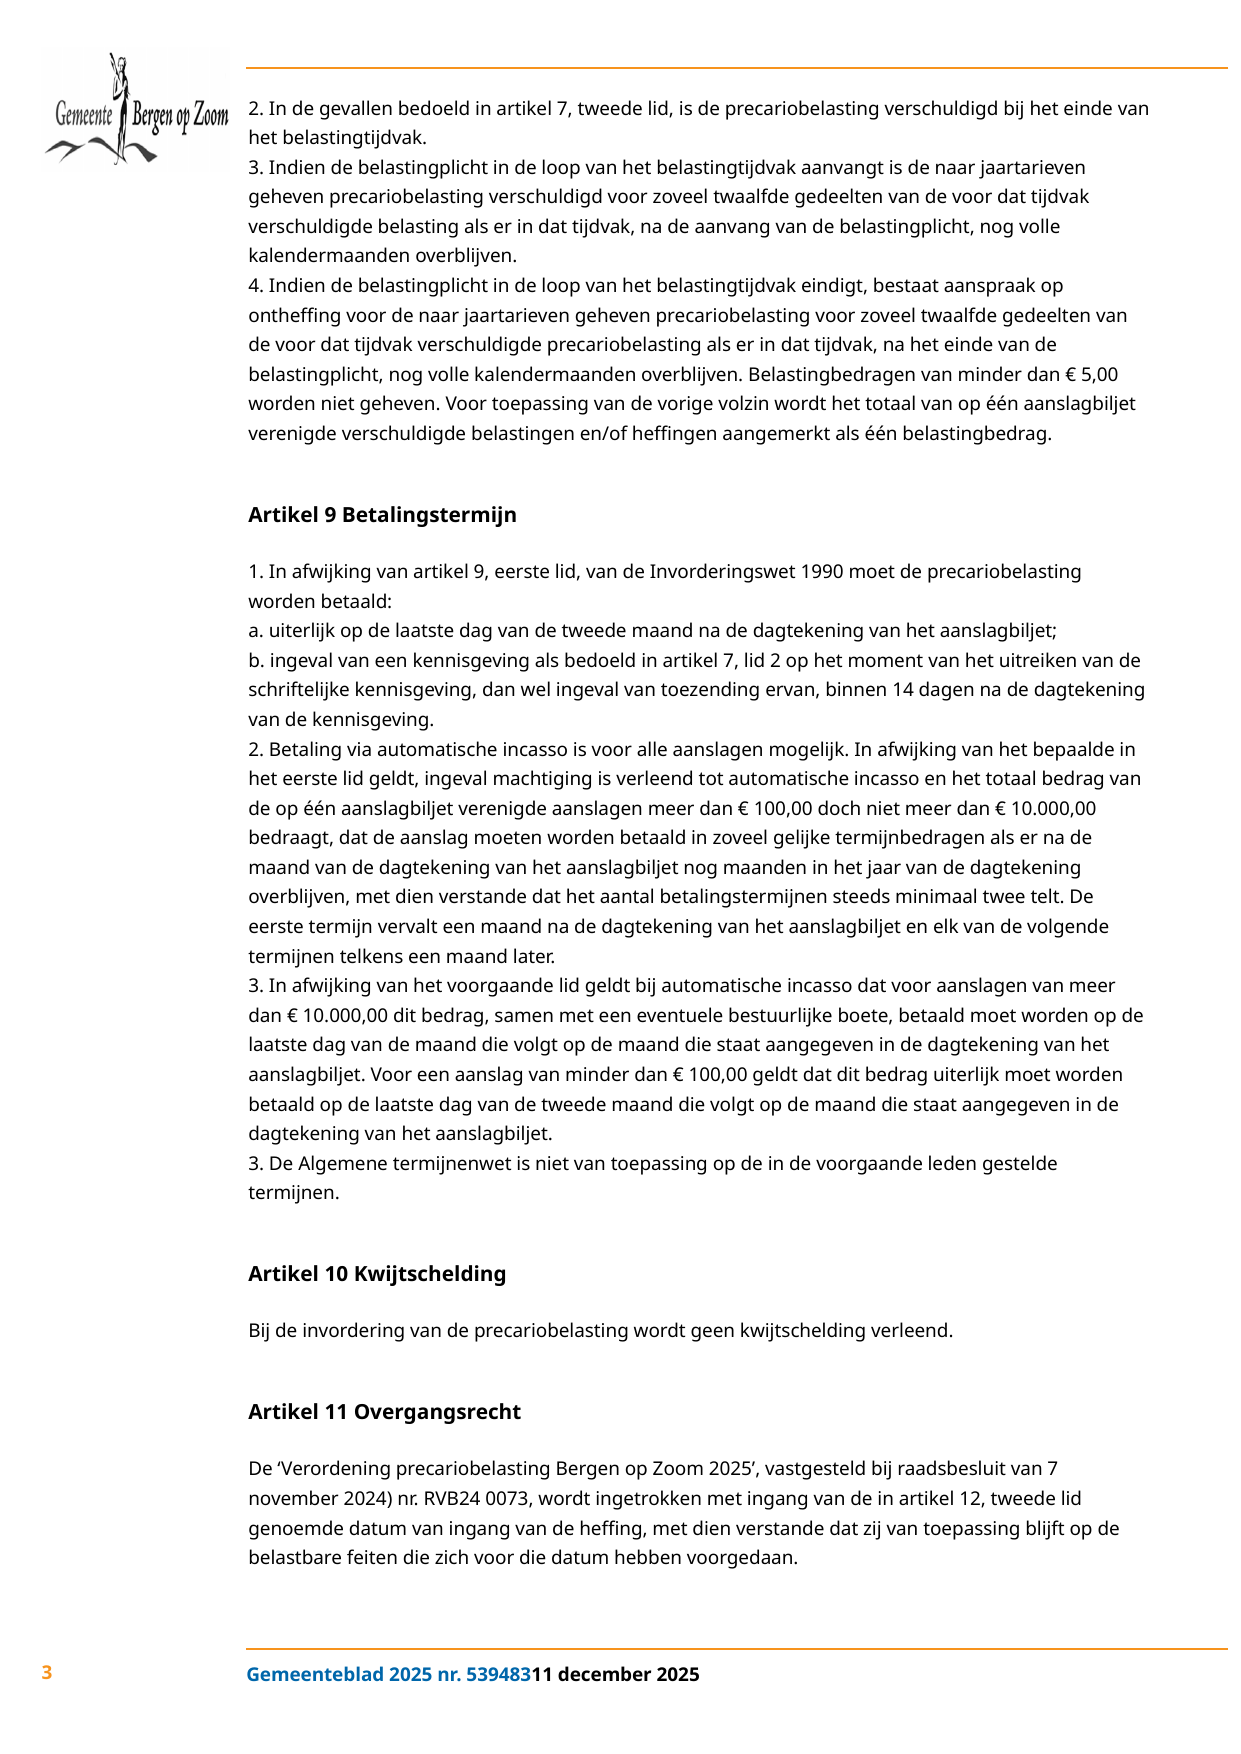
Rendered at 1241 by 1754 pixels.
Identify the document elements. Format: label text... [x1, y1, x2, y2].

text 3. In afwijking van het voorgaande lid geldt bij automatische incasso dat voor aanslagen van meer dan € 10.000,00 dit bedrag, samen met een eventuele bestuurlijke boete, betaald moet worden op de laatste dag van de maand die volgt op de maand die staat aangegeven in de dagtekening van het aanslagbiljet. Voor een aanslag van minder dan € 100,00 geldt dat dit bedrag uiterlijk moet worden betaald op de laatste dag van de tweede maand die volgt op de maand die staat aangegeven in de dagtekening van het aanslagbiljet. [248, 972, 1152, 1146]
text Artikel 10 Kwijtschelding [248, 1259, 1152, 1288]
text De ‘Verordening precariobelasting Bergen op Zoom 2025’, vastgesteld bij raadsbesluit van 7 november 2024) nr. RVB24 0073, wordt ingetrokken met ingang van de in artikel 12, tweede lid genoemde datum van ingang van de heffing, met dien verstande dat zij van toepassing blijft op de belastbare feiten die zich voor die datum hebben voorgedaan. [248, 1456, 1152, 1570]
text 1. In afwijking van artikel 9, eerste lid, van de Invorderingswet 1990 moet de precariobelasting worden betaald: [248, 558, 1152, 613]
text Artikel 9 Betalingstermijn [248, 500, 1152, 529]
text 2. In de gevallen bedoeld in artikel 7, tweede lid, is de precariobelasting verschuldigd bij het einde van het belastingtijdvak. [248, 95, 1152, 150]
text Bij de invordering van de precariobelasting wordt geen kwijtschelding verleend. [248, 1317, 1152, 1343]
text b. ingeval van een kennisgeving als bedoeld in artikel 7, lid 2 op het moment van het uitreiken van de schriftelijke kennisgeving, dan wel ingeval van toezending ervan, binnen 14 dagen na de dagtekening van de kennisgeving. [248, 647, 1152, 732]
text Artikel 11 Overgangsrecht [248, 1397, 1152, 1426]
text 2. Betaling via automatische incasso is voor alle aanslagen mogelijk. In afwijking van het bepaalde in het eerste lid geldt, ingeval machtiging is verleend tot automatische incasso en het totaal bedrag van de op één aanslagbiljet verenigde aanslagen meer dan € 100,00 doch niet meer dan € 10.000,00 bedraagt, dat de aanslag moeten worden betaald in zoveel gelijke termijnbedragen als er na de maand van de dagtekening van het aanslagbiljet nog maanden in het jaar van de dagtekening overblijven, met dien verstande dat het aantal betalingstermijnen steeds minimaal twee telt. De eerste termijn vervalt een maand na de dagtekening van het aanslagbiljet en elk van de volgende termijnen telkens een maand later. [248, 736, 1152, 968]
text 3. De Algemene termijnenwet is niet van toepassing op de in de voorgaande leden gestelde termijnen. [248, 1150, 1152, 1205]
text a. uiterlijk op de laatste dag van de tweede maand na de dagtekening van het aanslagbiljet; [248, 617, 1152, 643]
text 3. Indien de belastingplicht in de loop van het belastingtijdvak aanvangt is de naar jaartarieven geheven precariobelasting verschuldigd voor zoveel twaalfde gedeelten van de voor dat tijdvak verschuldigde belasting als er in dat tijdvak, na de aanvang van de belastingplicht, nog volle kalendermaanden overblijven. [248, 154, 1152, 268]
text 4. Indien de belastingplicht in de loop van het belastingtijdvak eindigt, bestaat aanspraak op ontheffing voor de naar jaartarieven geheven precariobelasting voor zoveel twaalfde gedeelten van de voor dat tijdvak verschuldigde precariobelasting als er in dat tijdvak, na het einde van de belastingplicht, nog volle kalendermaanden overblijven. Belastingbedragen van minder dan € 5,00 worden niet geheven. Voor toepassing van de vorige volzin wordt het totaal van op één aanslagbiljet verenigde verschuldigde belastingen en/of heffingen aangemerkt als één belastingbedrag. [248, 272, 1152, 446]
picture [41, 47, 231, 172]
